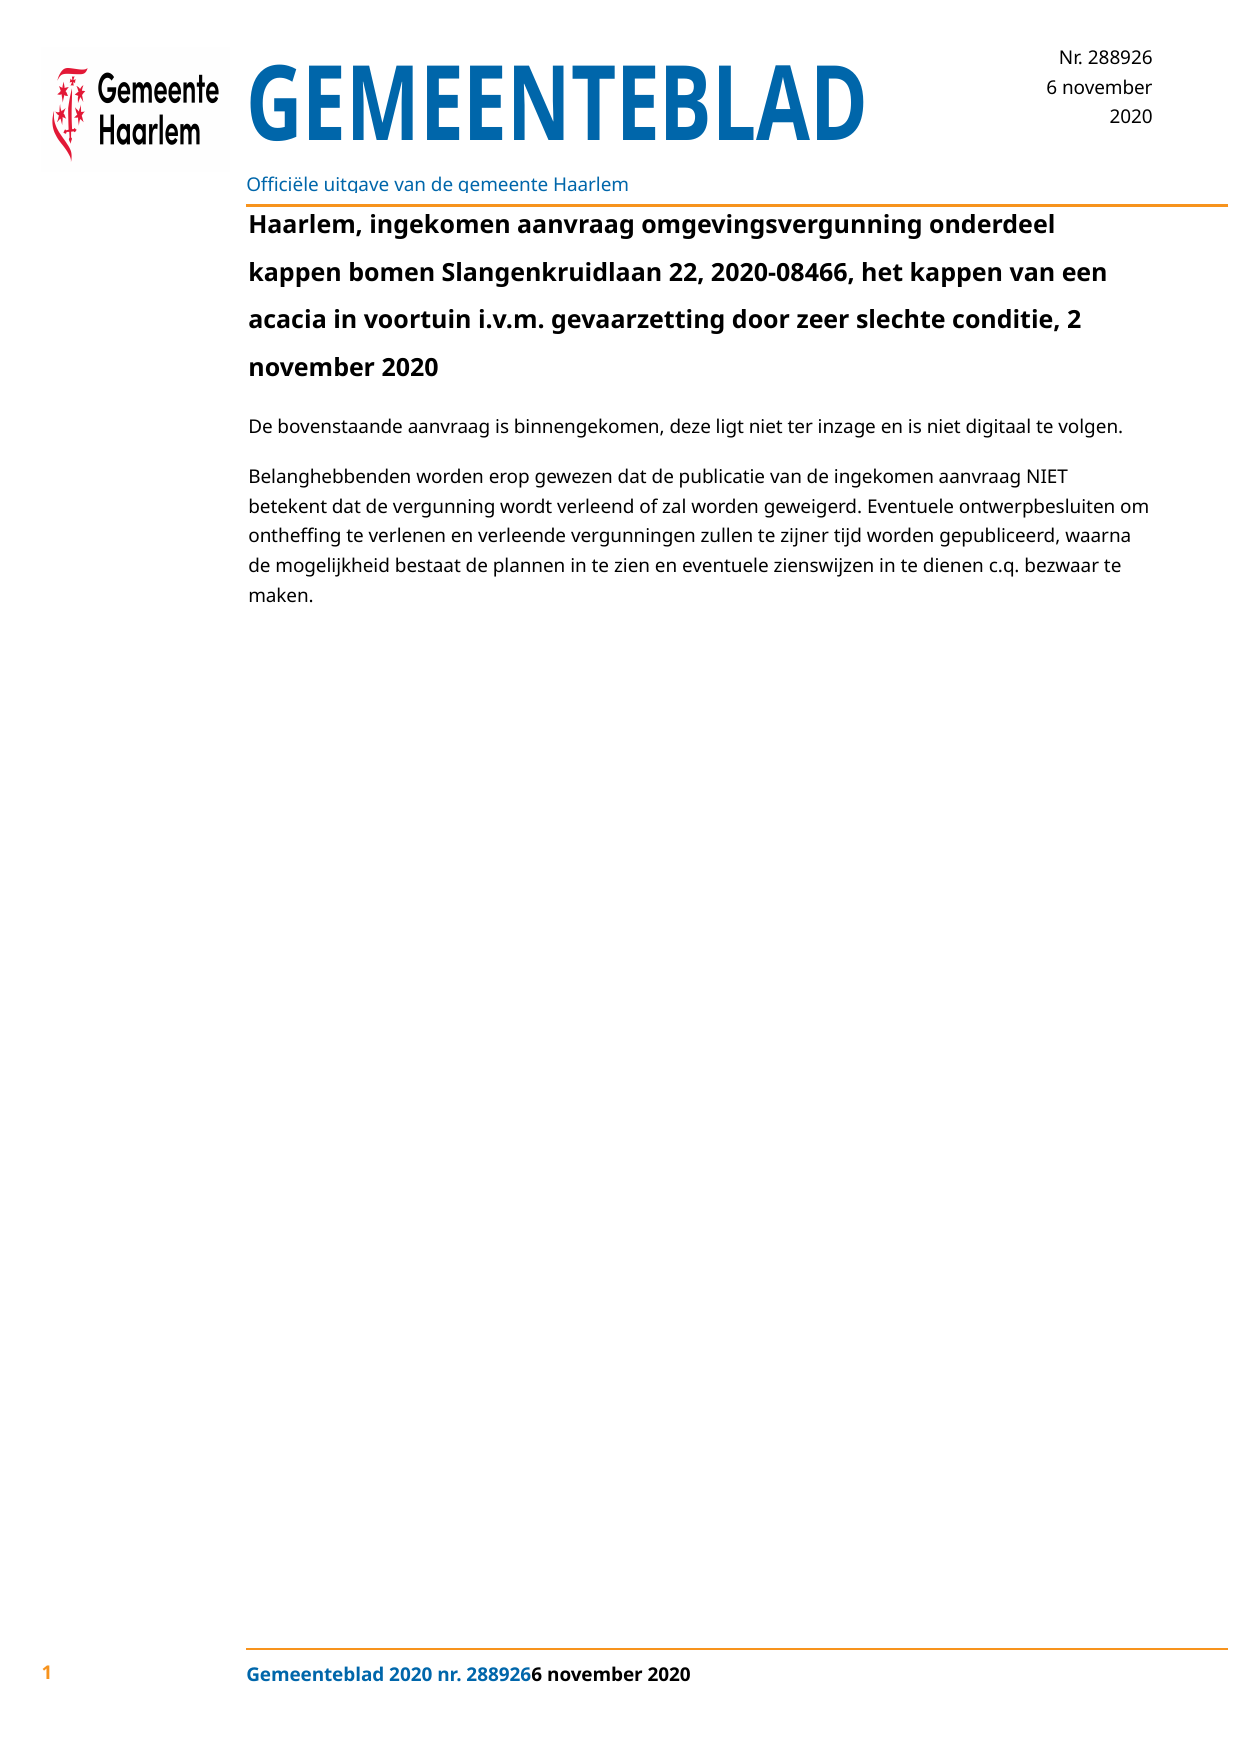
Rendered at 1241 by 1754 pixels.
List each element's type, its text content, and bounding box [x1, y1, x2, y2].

text De bovenstaande aanvraag is binnengekomen, deze ligt niet ter inzage en is niet digitaal te volgen. [248, 413, 1152, 439]
picture [41, 47, 231, 172]
text Belanghebbenden worden erop gewezen dat de publicatie van de ingekomen aanvraag NIET betekent dat de vergunning wordt verleend of zal worden geweigerd. Eventuele ontwerpbesluiten om ontheffing te verlenen en verleende vergunningen zullen te zijner tijd worden gepubliceerd, waarna de mogelijkheid bestaat de plannen in te zien en eventuele zienswijzen in te dienen c.q. bezwaar te maken. [248, 463, 1152, 608]
text Haarlem, ingekomen aanvraag omgevingsvergunning onderdeel kappen bomen Slangenkruidlaan 22, 2020-08466, het kappen van een acacia in voortuin i.v.m. gevaarzetting door zeer slechte conditie, 2 november 2020 [248, 207, 1152, 384]
